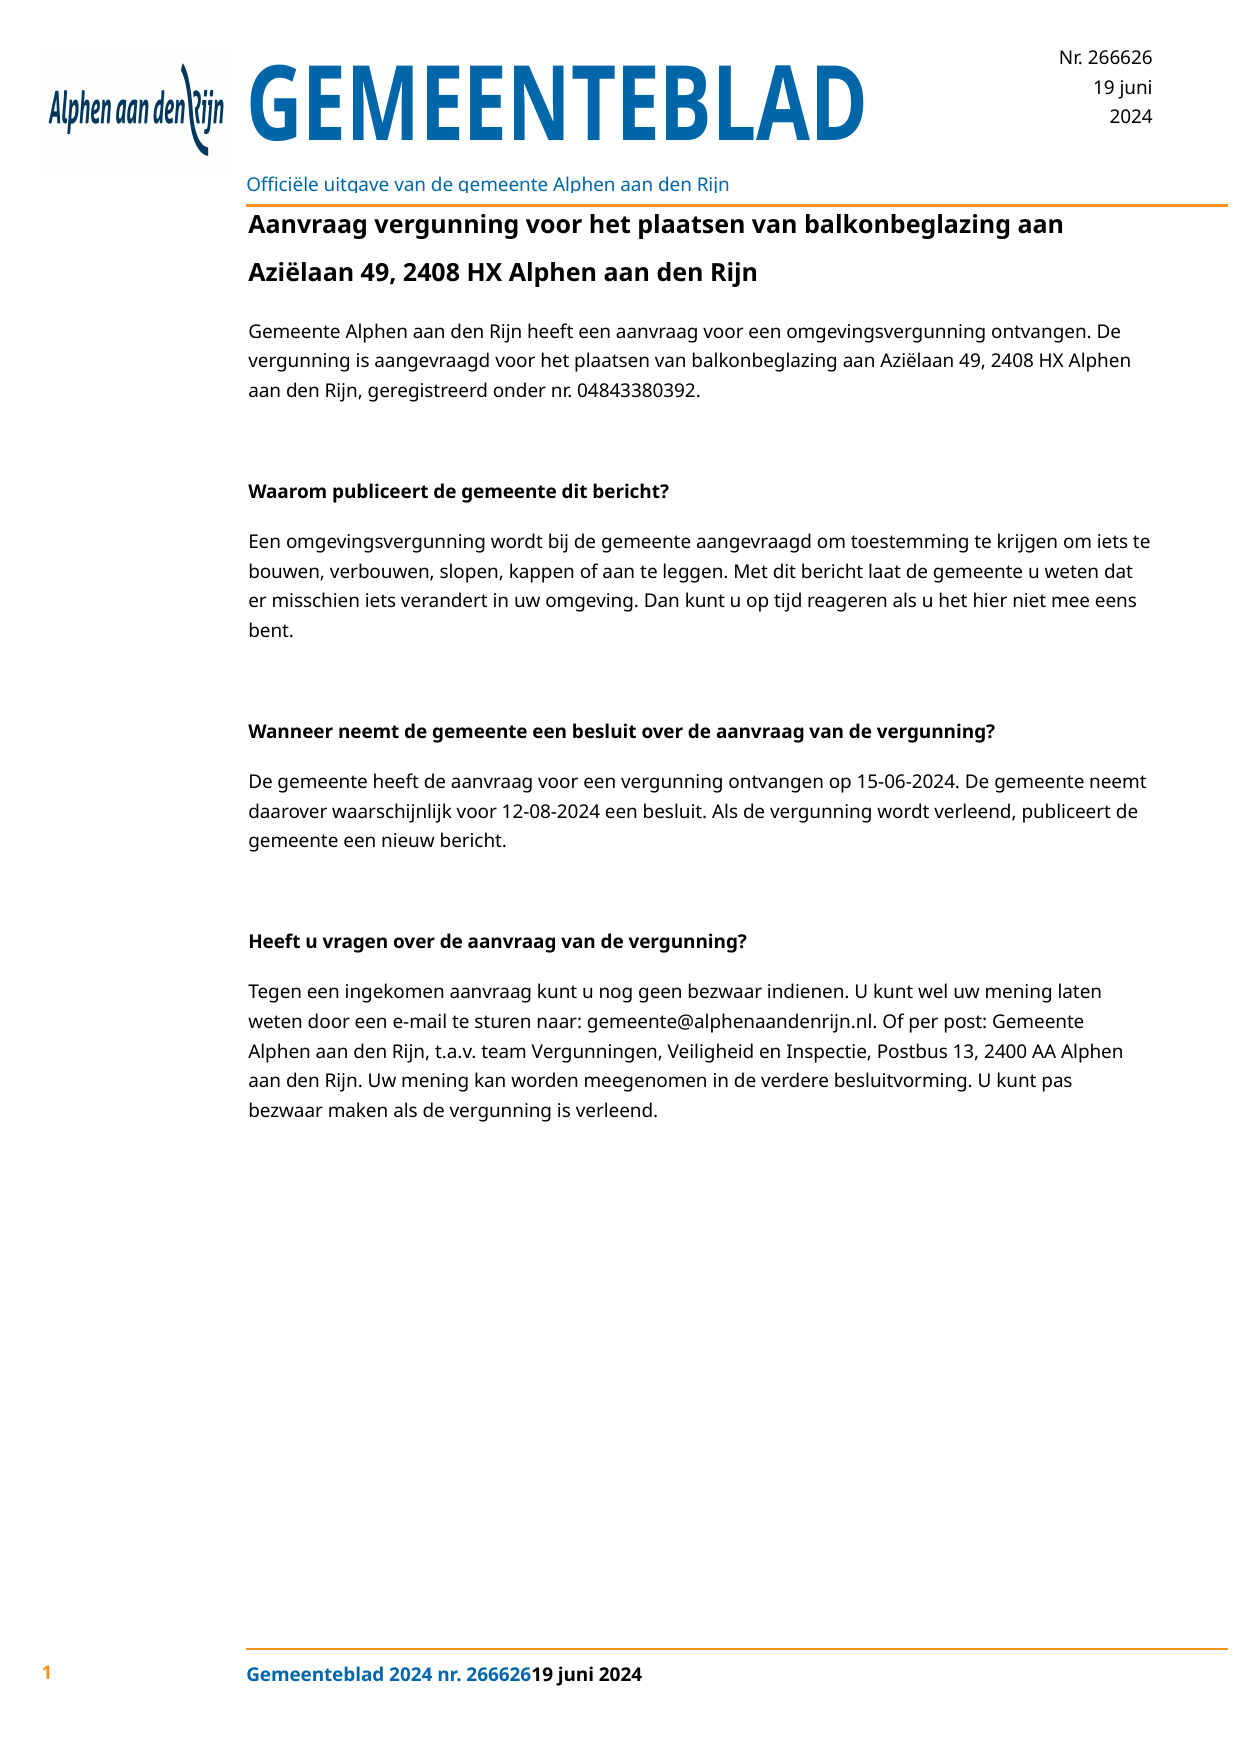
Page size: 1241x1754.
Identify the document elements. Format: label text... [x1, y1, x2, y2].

text Wanneer neemt de gemeente een besluit over de aanvraag van de vergunning? [248, 718, 1152, 744]
picture [41, 47, 231, 172]
text Een omgevingsvergunning wordt bij de gemeente aangevraagd om toestemming te krijgen om iets te bouwen, verbouwen, slopen, kappen of aan te leggen. Met dit bericht laat de gemeente u weten dat er misschien iets verandert in uw omgeving. Dan kunt u op tijd reageren als u het hier niet mee eens bent. [248, 528, 1152, 643]
text Aanvraag vergunning voor het plaatsen van balkonbeglazing aan Aziëlaan 49, 2408 HX Alphen aan den Rijn [248, 207, 1152, 288]
text Gemeente Alphen aan den Rijn heeft een aanvraag voor een omgevingsvergunning ontvangen. De vergunning is aangevraagd voor het plaatsen van balkonbeglazing aan Aziëlaan 49, 2408 HX Alphen aan den Rijn, geregistreerd onder nr. 04843380392. [248, 318, 1152, 403]
text Heeft u vragen over de aanvraag van de vergunning? [248, 928, 1152, 954]
text De gemeente heeft de aanvraag voor een vergunning ontvangen op 15-06-2024. De gemeente neemt daarover waarschijnlijk voor 12-08-2024 een besluit. Als de vergunning wordt verleend, publiceert de gemeente een nieuw bericht. [248, 768, 1152, 853]
text Waarom publiceert de gemeente dit bericht? [248, 478, 1152, 504]
text Tegen een ingekomen aanvraag kunt u nog geen bezwaar indienen. U kunt wel uw mening laten weten door een e-mail te sturen naar: gemeente@alphenaandenrijn.nl. Of per post: Gemeente Alphen aan den Rijn, t.a.v. team Vergunningen, Veiligheid en Inspectie, Postbus 13, 2400 AA Alphen aan den Rijn. Uw mening kan worden meegenomen in de verdere besluitvorming. U kunt pas bezwaar maken als de vergunning is verleend. [248, 979, 1152, 1123]
